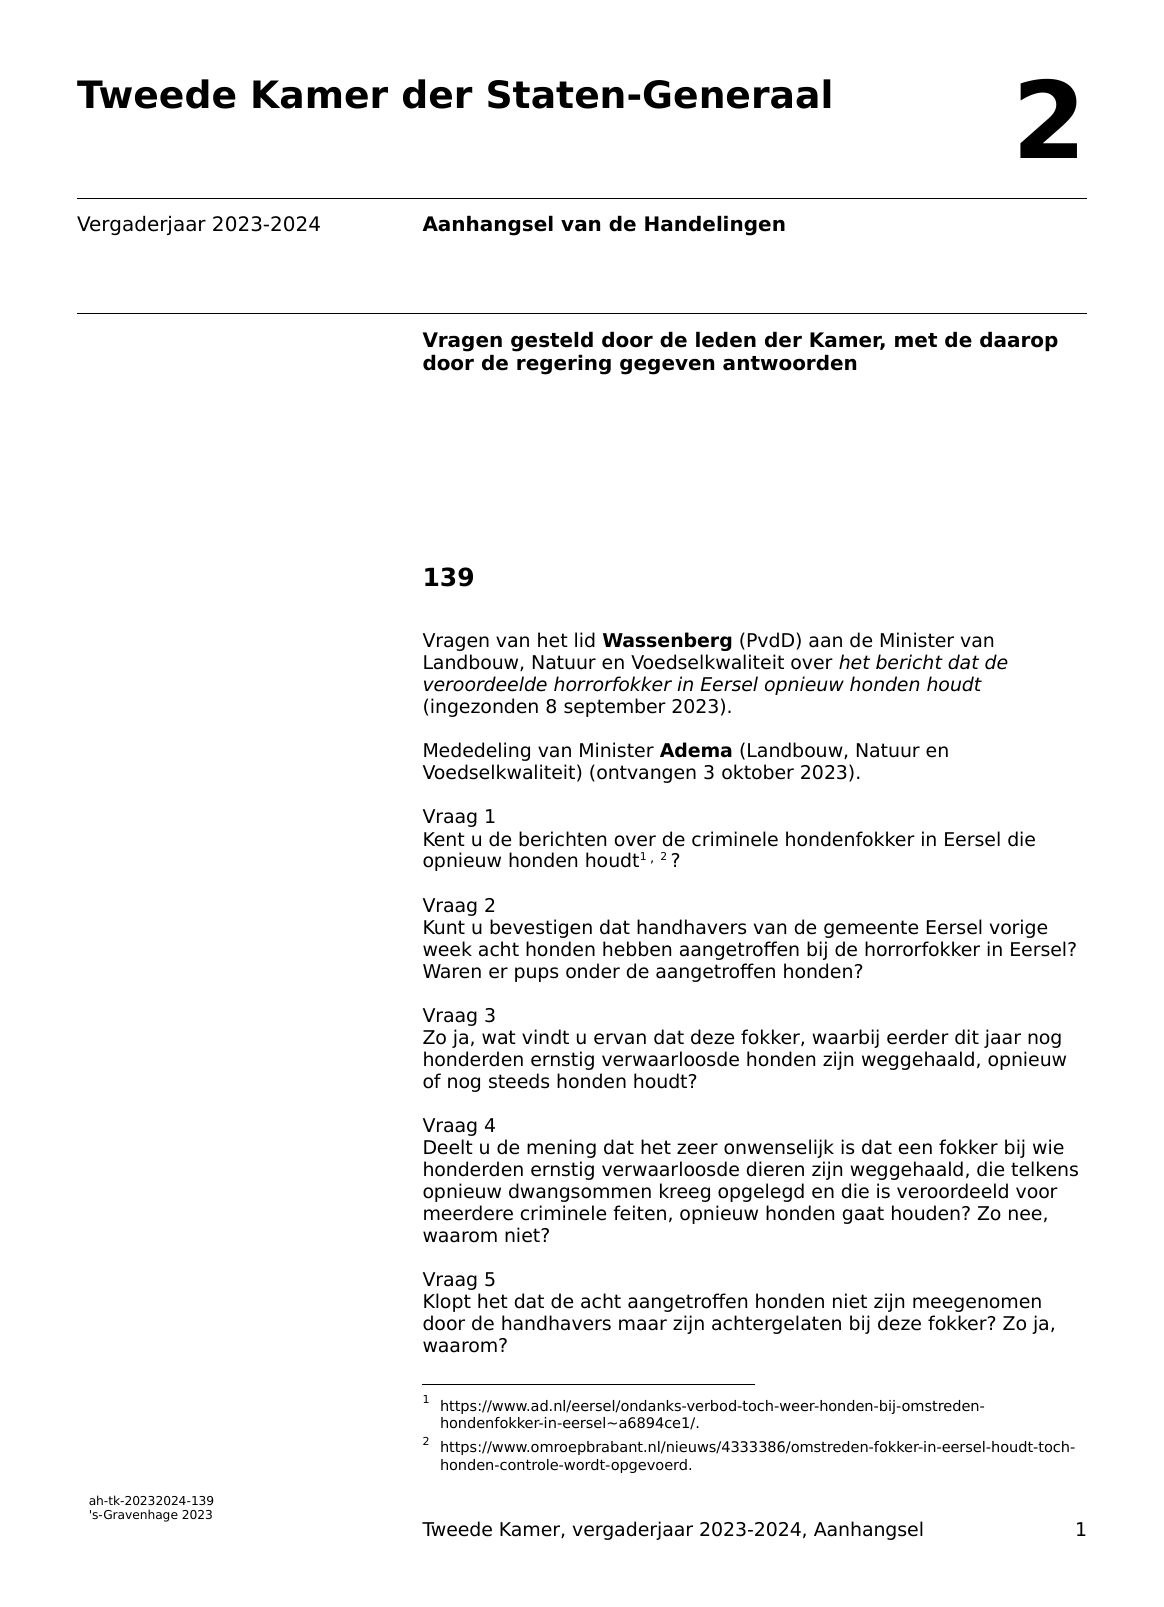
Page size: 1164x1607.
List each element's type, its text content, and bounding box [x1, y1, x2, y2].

text Kent u de berichten over de criminele hondenfokker in Eersel die opnieuw honden houdt, ? [422, 828, 1087, 872]
text Vraag 2 [422, 894, 1087, 917]
text 139 [422, 563, 1087, 592]
table_cell Vragen gesteld door de leden der Kamer, met de daarop door de regering gegeven antwoorden [422, 314, 1087, 375]
text Kunt u bevestigen dat handhavers van de gemeente Eersel vorige week acht honden hebben aangetroffen bij de horrorfokker in Eersel? Waren er pups onder de aangetroffen honden? [422, 917, 1087, 982]
table_cell Aanhangsel van de Handelingen [422, 199, 1087, 313]
table_header 2 [886, 59, 1087, 198]
text Vraag 3 [422, 1005, 1087, 1027]
text Deelt u de mening dat het zeer onwenselijk is dat een fokker bij wie honderden ernstig verwaarloosde dieren zijn weggehaald, die telkens opnieuw dwangsommen kreeg opgelegd en die is veroordeeld voor meerdere criminele feiten, opnieuw honden gaat houden? Zo nee, waarom niet? [422, 1137, 1087, 1247]
table_header Tweede Kamer der Staten-Generaal [77, 59, 886, 198]
text https://www.ad.nl/eersel/ondanks-verbod-toch-weer-honden-bij-omstreden-hondenfokker-in-eersel~a6894ce1/. [422, 1393, 1087, 1432]
table_cell Vergaderjaar 2023-2024 [77, 199, 422, 313]
text https://www.omroepbrabant.nl/nieuws/4333386/omstreden-fokker-in-eersel-houdt-toch-honden-controle-wordt-opgevoerd. [422, 1435, 1087, 1474]
text Zo ja, wat vindt u ervan dat deze fokker, waarbij eerder dit jaar nog honderden ernstig verwaarloosde honden zijn weggehaald, opnieuw of nog steeds honden houdt? [422, 1027, 1087, 1093]
text ah-tk-20232024-139 [88, 1494, 323, 1508]
text Vraag 5 [422, 1269, 1087, 1291]
text Vraag 4 [422, 1115, 1087, 1137]
text Mededeling van Minister Adema (Landbouw, Natuur en Voedselkwaliteit) (ontvangen 3 oktober 2023). [422, 740, 1087, 784]
text Vragen van het lid Wassenberg (PvdD) aan de Minister van Landbouw, Natuur en Voedselkwaliteit over het bericht dat de veroordeelde horrorfokker in Eersel opnieuw honden houdt (ingezonden 8 september 2023). [422, 630, 1087, 718]
text Klopt het dat de acht aangetroffen honden niet zijn meegenomen door de handhavers maar zijn achtergelaten bij deze fokker? Zo ja, waarom? [422, 1291, 1087, 1357]
table_cell [77, 314, 422, 375]
text Vraag 1 [422, 806, 1087, 828]
text 's-Gravenhage 2023 [88, 1508, 323, 1522]
